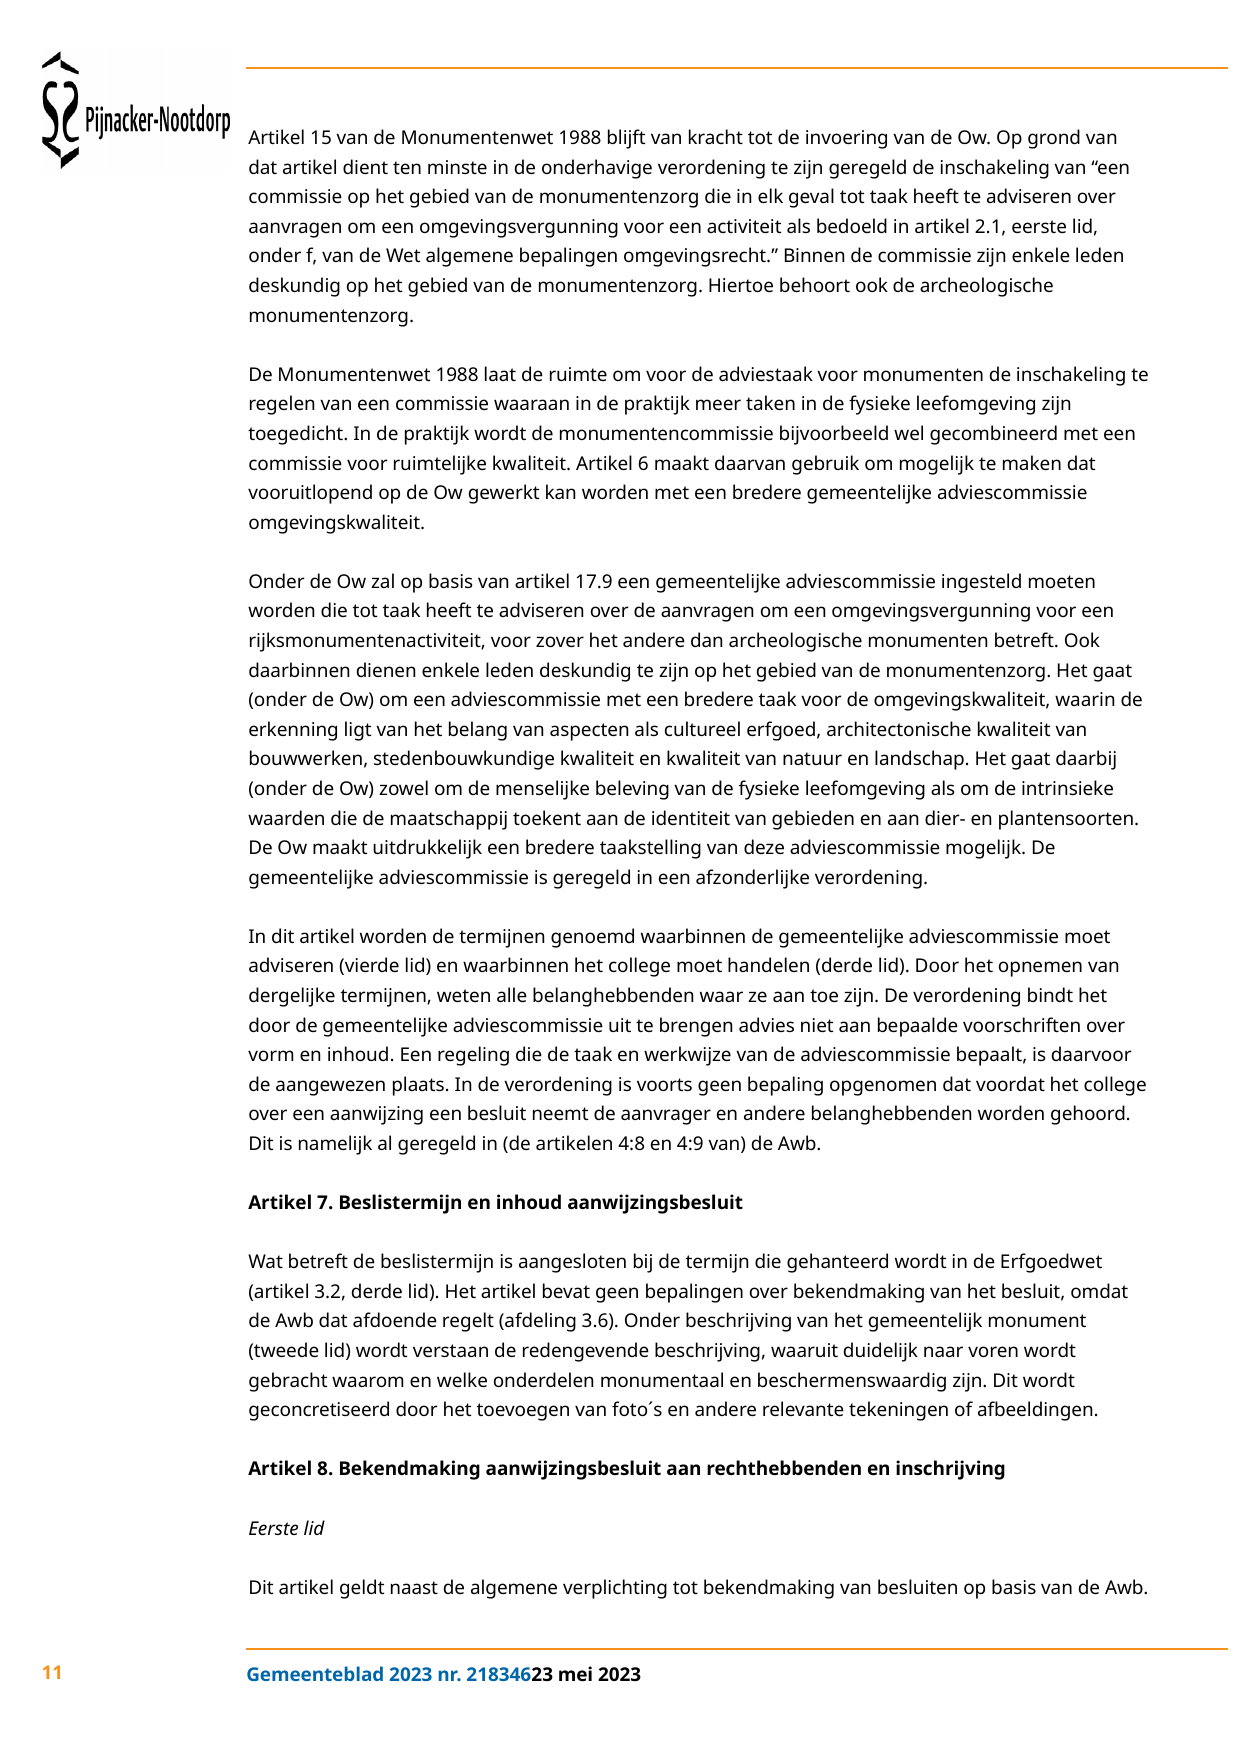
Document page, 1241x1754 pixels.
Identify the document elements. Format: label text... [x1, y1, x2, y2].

text Artikel 15 van de Monumentenwet 1988 blijft van kracht tot de invoering van de Ow. Op grond van dat artikel dient ten minste in de onderhavige verordening te zijn geregeld de inschakeling van “een commissie op het gebied van de monumentenzorg die in elk geval tot taak heeft te adviseren over aanvragen om een omgevingsvergunning voor een activiteit als bedoeld in artikel 2.1, eerste lid, onder f, van de Wet algemene bepalingen omgevingsrecht.” Binnen de commissie zijn enkele leden deskundig op het gebied van de monumentenzorg. Hiertoe behoort ook de archeologische monumentenzorg. [248, 124, 1152, 328]
text Onder de Ow zal op basis van artikel 17.9 een gemeentelijke adviescommissie ingesteld moeten worden die tot taak heeft te adviseren over de aanvragen om een omgevingsvergunning voor een rijksmonumentenactiviteit, voor zover het andere dan archeologische monumenten betreft. Ook daarbinnen dienen enkele leden deskundig te zijn op het gebied van de monumentenzorg. Het gaat (onder de Ow) om een adviescommissie met een bredere taak voor de omgevingskwaliteit, waarin de erkenning ligt van het belang van aspecten als cultureel erfgoed, architectonische kwaliteit van bouwwerken, stedenbouwkundige kwaliteit en kwaliteit van natuur en landschap. Het gaat daarbij (onder de Ow) zowel om de menselijke beleving van de fysieke leefomgeving als om de intrinsieke waarden die de maatschappij toekent aan de identiteit van gebieden en aan dier- en plantensoorten. De Ow maakt uitdrukkelijk een bredere taakstelling van deze adviescommissie mogelijk. De gemeentelijke adviescommissie is geregeld in een afzonderlijke verordening. [248, 568, 1152, 890]
text Artikel 7. Beslistermijn en inhoud aanwijzingsbesluit [248, 1189, 1152, 1215]
picture [41, 47, 231, 172]
text In dit artikel worden de termijnen genoemd waarbinnen de gemeentelijke adviescommissie moet adviseren (vierde lid) en waarbinnen het college moet handelen (derde lid). Door het opnemen van dergelijke termijnen, weten alle belanghebbenden waar ze aan toe zijn. De verordening bindt het door de gemeentelijke adviescommissie uit te brengen advies niet aan bepaalde voorschriften over vorm en inhoud. Een regeling die de taak en werkwijze van de adviescommissie bepaalt, is daarvoor de aangewezen plaats. In de verordening is voorts geen bepaling opgenomen dat voordat het college over een aanwijzing een besluit neemt de aanvrager en andere belanghebbenden worden gehoord. Dit is namelijk al geregeld in (de artikelen 4:8 en 4:9 van) de Awb. [248, 923, 1152, 1156]
text Artikel 8. Bekendmaking aanwijzingsbesluit aan rechthebbenden en inschrijving [248, 1456, 1152, 1481]
text Dit artikel geldt naast de algemene verplichting tot bekendmaking van besluiten op basis van de Awb. [248, 1574, 1152, 1600]
text Wat betreft de beslistermijn is aangesloten bij de termijn die gehanteerd wordt in de Erfgoedwet (artikel 3.2, derde lid). Het artikel bevat geen bepalingen over bekendmaking van het besluit, omdat de Awb dat afdoende regelt (afdeling 3.6). Onder beschrijving van het gemeentelijk monument (tweede lid) wordt verstaan de redengevende beschrijving, waaruit duidelijk naar voren wordt gebracht waarom en welke onderdelen monumentaal en beschermenswaardig zijn. Dit wordt geconcretiseerd door het toevoegen van foto´s en andere relevante tekeningen of afbeeldingen. [248, 1248, 1152, 1422]
text Eerste lid [248, 1515, 1152, 1541]
text De Monumentenwet 1988 laat de ruimte om voor de adviestaak voor monumenten de inschakeling te regelen van een commissie waaraan in de praktijk meer taken in de fysieke leefomgeving zijn toegedicht. In de praktijk wordt de monumentencommissie bijvoorbeeld wel gecombineerd met een commissie voor ruimtelijke kwaliteit. Artikel 6 maakt daarvan gebruik om mogelijk te maken dat vooruitlopend op de Ow gewerkt kan worden met een bredere gemeentelijke adviescommissie omgevingskwaliteit. [248, 361, 1152, 535]
